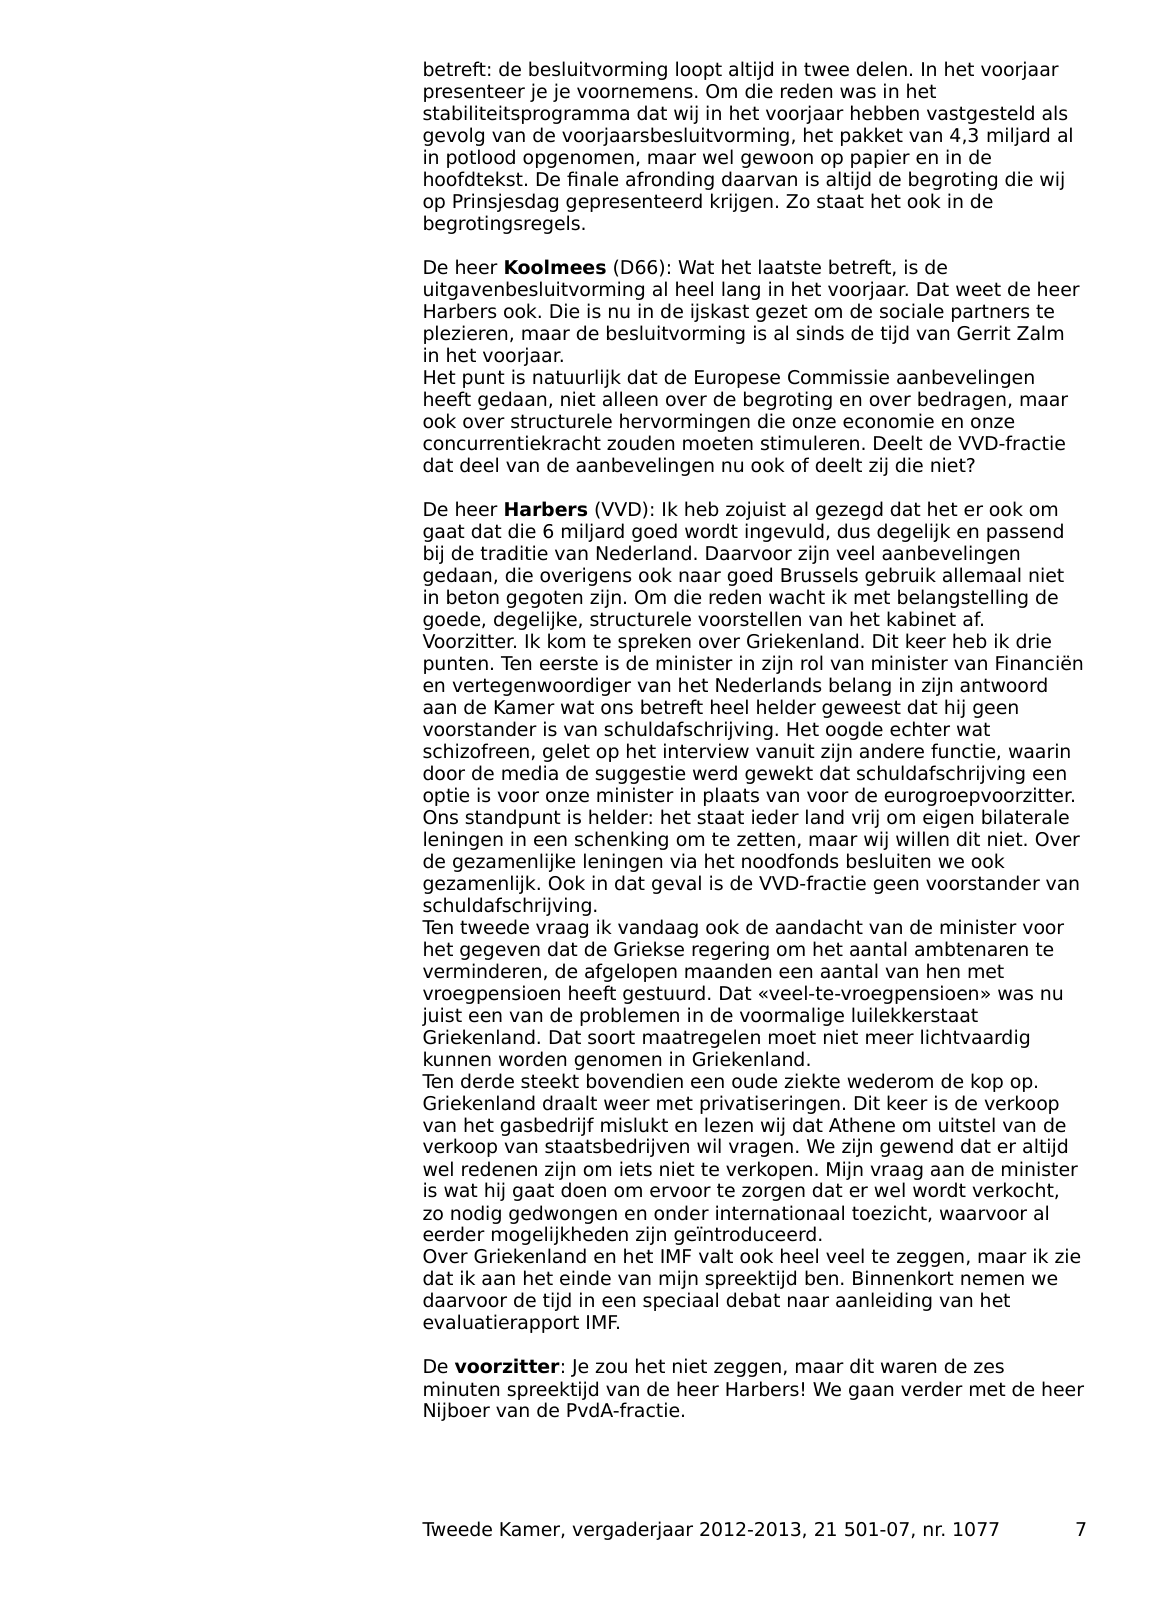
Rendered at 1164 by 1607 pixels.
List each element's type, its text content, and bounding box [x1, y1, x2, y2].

text betreft: de besluitvorming loopt altijd in twee delen. In het voorjaar presenteer je je voornemens. Om die reden was in het stabiliteitsprogramma dat wij in het voorjaar hebben vastgesteld als gevolg van de voorjaarsbesluitvorming, het pakket van 4,3 miljard al in potlood opgenomen, maar wel gewoon op papier en in de hoofdtekst. De finale afronding daarvan is altijd de begroting die wij op Prinsjesdag gepresenteerd krijgen. Zo staat het ook in de begrotingsregels. [422, 59, 1087, 235]
text Over Griekenland en het IMF valt ook heel veel te zeggen, maar ik zie dat ik aan het einde van mijn spreektijd ben. Binnenkort nemen we daarvoor de tijd in een speciaal debat naar aanleiding van het evaluatierapport IMF. [422, 1246, 1087, 1334]
text Ten derde steekt bovendien een oude ziekte wederom de kop op. Griekenland draalt weer met privatiseringen. Dit keer is de verkoop van het gasbedrijf mislukt en lezen wij dat Athene om uitstel van de verkoop van staatsbedrijven wil vragen. We zijn gewend dat er altijd wel redenen zijn om iets niet te verkopen. Mijn vraag aan de minister is wat hij gaat doen om ervoor te zorgen dat er wel wordt verkocht, zo nodig gedwongen en onder internationaal toezicht, waarvoor al eerder mogelijkheden zijn geïntroduceerd. [422, 1071, 1087, 1246]
text Ten tweede vraag ik vandaag ook de aandacht van de minister voor het gegeven dat de Griekse regering om het aantal ambtenaren te verminderen, de afgelopen maanden een aantal van hen met vroegpensioen heeft gestuurd. Dat «veel-te-vroegpensioen» was nu juist een van de problemen in de voormalige luilekkerstaat Griekenland. Dat soort maatregelen moet niet meer lichtvaardig kunnen worden genomen in Griekenland. [422, 917, 1087, 1071]
text De voorzitter: Je zou het niet zeggen, maar dit waren de zes minuten spreektijd van de heer Harbers! We gaan verder met de heer Nijboer van de PvdA-fractie. [422, 1356, 1087, 1422]
text Het punt is natuurlijk dat de Europese Commissie aanbevelingen heeft gedaan, niet alleen over de begroting en over bedragen, maar ook over structurele hervormingen die onze economie en onze concurrentiekracht zouden moeten stimuleren. Deelt de VVD-fractie dat deel van de aanbevelingen nu ook of deelt zij die niet? [422, 367, 1087, 477]
text Voorzitter. Ik kom te spreken over Griekenland. Dit keer heb ik drie punten. Ten eerste is de minister in zijn rol van minister van Financiën en vertegenwoordiger van het Nederlands belang in zijn antwoord aan de Kamer wat ons betreft heel helder geweest dat hij geen voorstander is van schuldafschrijving. Het oogde echter wat schizofreen, gelet op het interview vanuit zijn andere functie, waarin door de media de suggestie werd gewekt dat schuldafschrijving een optie is voor onze minister in plaats van voor de eurogroepvoorzitter. Ons standpunt is helder: het staat ieder land vrij om eigen bilaterale leningen in een schenking om te zetten, maar wij willen dit niet. Over de gezamenlijke leningen via het noodfonds besluiten we ook gezamenlijk. Ook in dat geval is de VVD-fractie geen voorstander van schuldafschrijving. [422, 631, 1087, 917]
text De heer Harbers (VVD): Ik heb zojuist al gezegd dat het er ook om gaat dat die 6 miljard goed wordt ingevuld, dus degelijk en passend bij de traditie van Nederland. Daarvoor zijn veel aanbevelingen gedaan, die overigens ook naar goed Brussels gebruik allemaal niet in beton gegoten zijn. Om die reden wacht ik met belangstelling de goede, degelijke, structurele voorstellen van het kabinet af. [422, 499, 1087, 631]
text De heer Koolmees (D66): Wat het laatste betreft, is de uitgavenbesluitvorming al heel lang in het voorjaar. Dat weet de heer Harbers ook. Die is nu in de ijskast gezet om de sociale partners te plezieren, maar de besluitvorming is al sinds de tijd van Gerrit Zalm in het voorjaar. [422, 257, 1087, 367]
